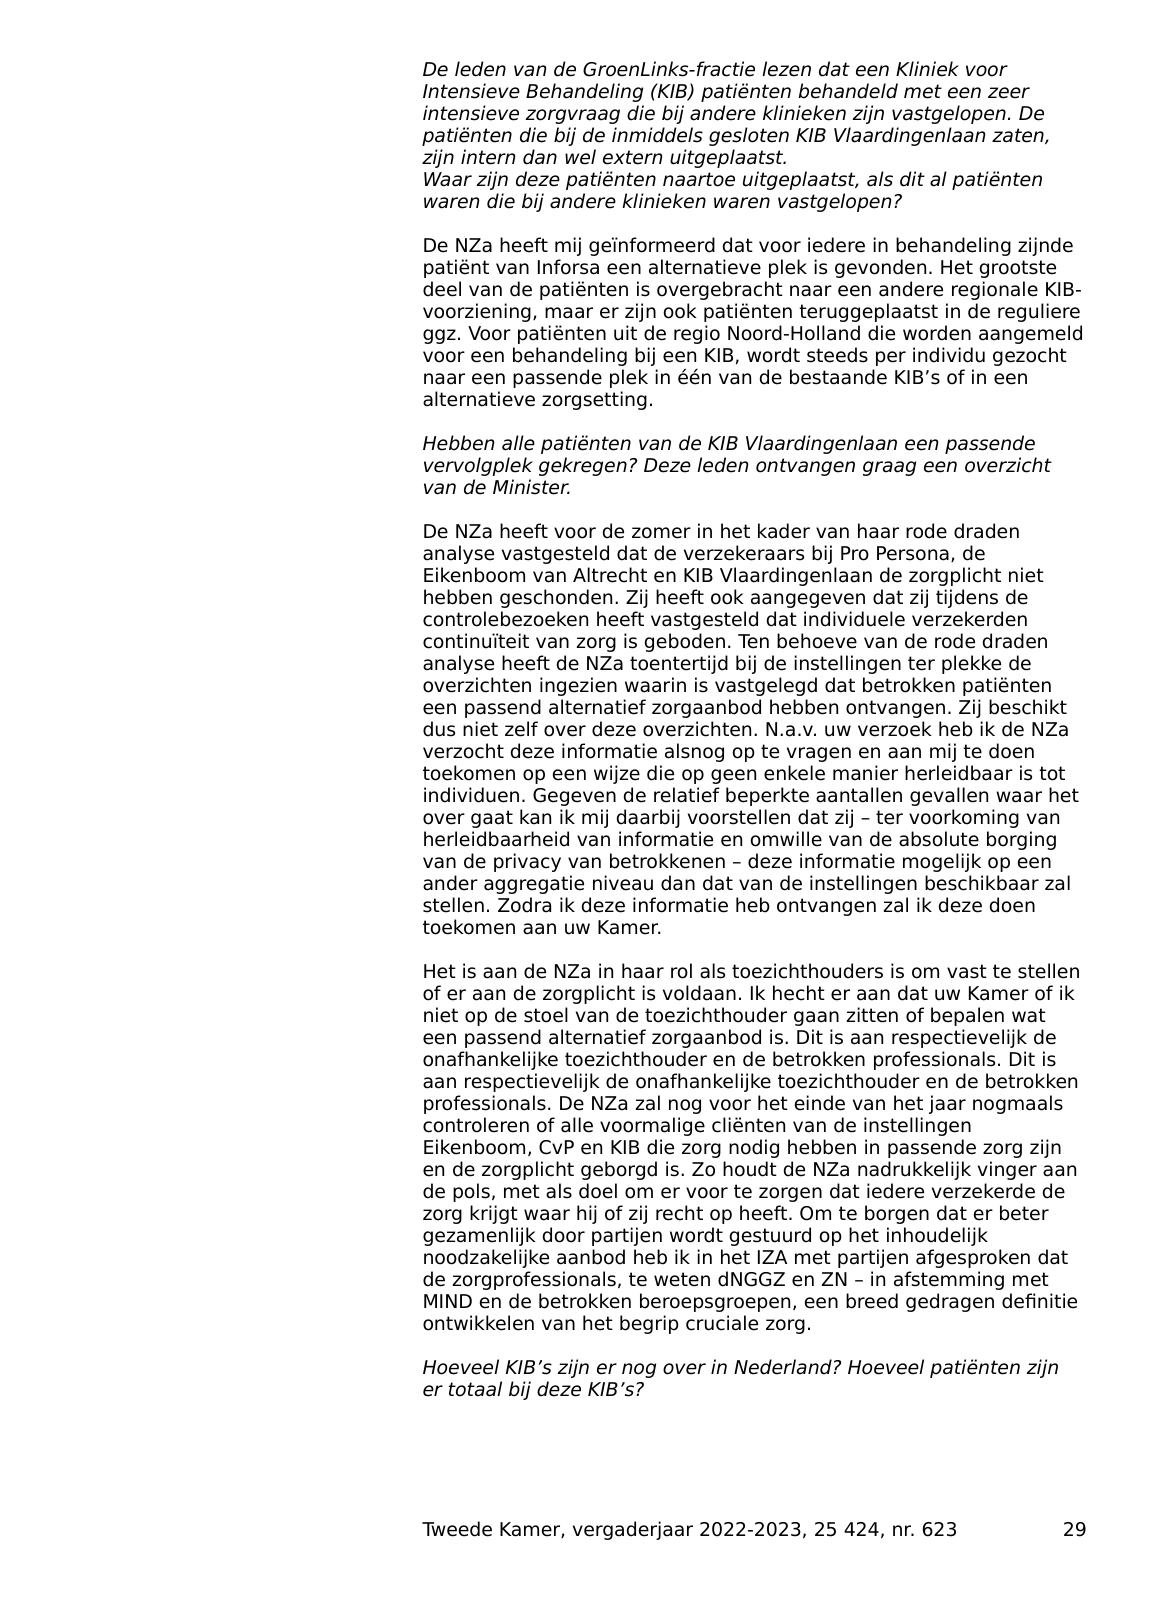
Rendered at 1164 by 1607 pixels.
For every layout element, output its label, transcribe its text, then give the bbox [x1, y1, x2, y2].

text De NZa heeft mij geïnformeerd dat voor iedere in behandeling zijnde patiënt van Inforsa een alternatieve plek is gevonden. Het grootste deel van de patiënten is overgebracht naar een andere regionale KIB-voorziening, maar er zijn ook patiënten teruggeplaatst in de reguliere ggz. Voor patiënten uit de regio Noord-Holland die worden aangemeld voor een behandeling bij een KIB, wordt steeds per individu gezocht naar een passende plek in één van de bestaande KIB’s of in een alternatieve zorgsetting. [422, 235, 1087, 411]
text De leden van de GroenLinks-fractie lezen dat een Kliniek voor Intensieve Behandeling (KIB) patiënten behandeld met een zeer intensieve zorgvraag die bij andere klinieken zijn vastgelopen. De patiënten die bij de inmiddels gesloten KIB Vlaardingenlaan zaten, zijn intern dan wel extern uitgeplaatst. [422, 59, 1087, 169]
text Het is aan de NZa in haar rol als toezichthouders is om vast te stellen of er aan de zorgplicht is voldaan. Ik hecht er aan dat uw Kamer of ik niet op de stoel van de toezichthouder gaan zitten of bepalen wat een passend alternatief zorgaanbod is. Dit is aan respectievelijk de onafhankelijke toezichthouder en de betrokken professionals. Dit is aan respectievelijk de onafhankelijke toezichthouder en de betrokken professionals. De NZa zal nog voor het einde van het jaar nogmaals controleren of alle voormalige cliënten van de instellingen Eikenboom, CvP en KIB die zorg nodig hebben in passende zorg zijn en de zorgplicht geborgd is. Zo houdt de NZa nadrukkelijk vinger aan de pols, met als doel om er voor te zorgen dat iedere verzekerde de zorg krijgt waar hij of zij recht op heeft. Om te borgen dat er beter gezamenlijk door partijen wordt gestuurd op het inhoudelijk noodzakelijke aanbod heb ik in het IZA met partijen afgesproken dat de zorgprofessionals, te weten dNGGZ en ZN – in afstemming met MIND en de betrokken beroepsgroepen, een breed gedragen definitie ontwikkelen van het begrip cruciale zorg. [422, 961, 1087, 1335]
text Waar zijn deze patiënten naartoe uitgeplaatst, als dit al patiënten waren die bij andere klinieken waren vastgelopen? [422, 169, 1087, 213]
text Hoeveel KIB’s zijn er nog over in Nederland? Hoeveel patiënten zijn er totaal bij deze KIB’s? [422, 1357, 1087, 1401]
text Hebben alle patiënten van de KIB Vlaardingenlaan een passende vervolgplek gekregen? Deze leden ontvangen graag een overzicht van de Minister. [422, 433, 1087, 499]
text De NZa heeft voor de zomer in het kader van haar rode draden analyse vastgesteld dat de verzekeraars bij Pro Persona, de Eikenboom van Altrecht en KIB Vlaardingenlaan de zorgplicht niet hebben geschonden. Zij heeft ook aangegeven dat zij tijdens de controlebezoeken heeft vastgesteld dat individuele verzekerden continuïteit van zorg is geboden. Ten behoeve van de rode draden analyse heeft de NZa toentertijd bij de instellingen ter plekke de overzichten ingezien waarin is vastgelegd dat betrokken patiënten een passend alternatief zorgaanbod hebben ontvangen. Zij beschikt dus niet zelf over deze overzichten. N.a.v. uw verzoek heb ik de NZa verzocht deze informatie alsnog op te vragen en aan mij te doen toekomen op een wijze die op geen enkele manier herleidbaar is tot individuen. Gegeven de relatief beperkte aantallen gevallen waar het over gaat kan ik mij daarbij voorstellen dat zij – ter voorkoming van herleidbaarheid van informatie en omwille van de absolute borging van de privacy van betrokkenen – deze informatie mogelijk op een ander aggregatie niveau dan dat van de instellingen beschikbaar zal stellen. Zodra ik deze informatie heb ontvangen zal ik deze doen toekomen aan uw Kamer. [422, 521, 1087, 939]
